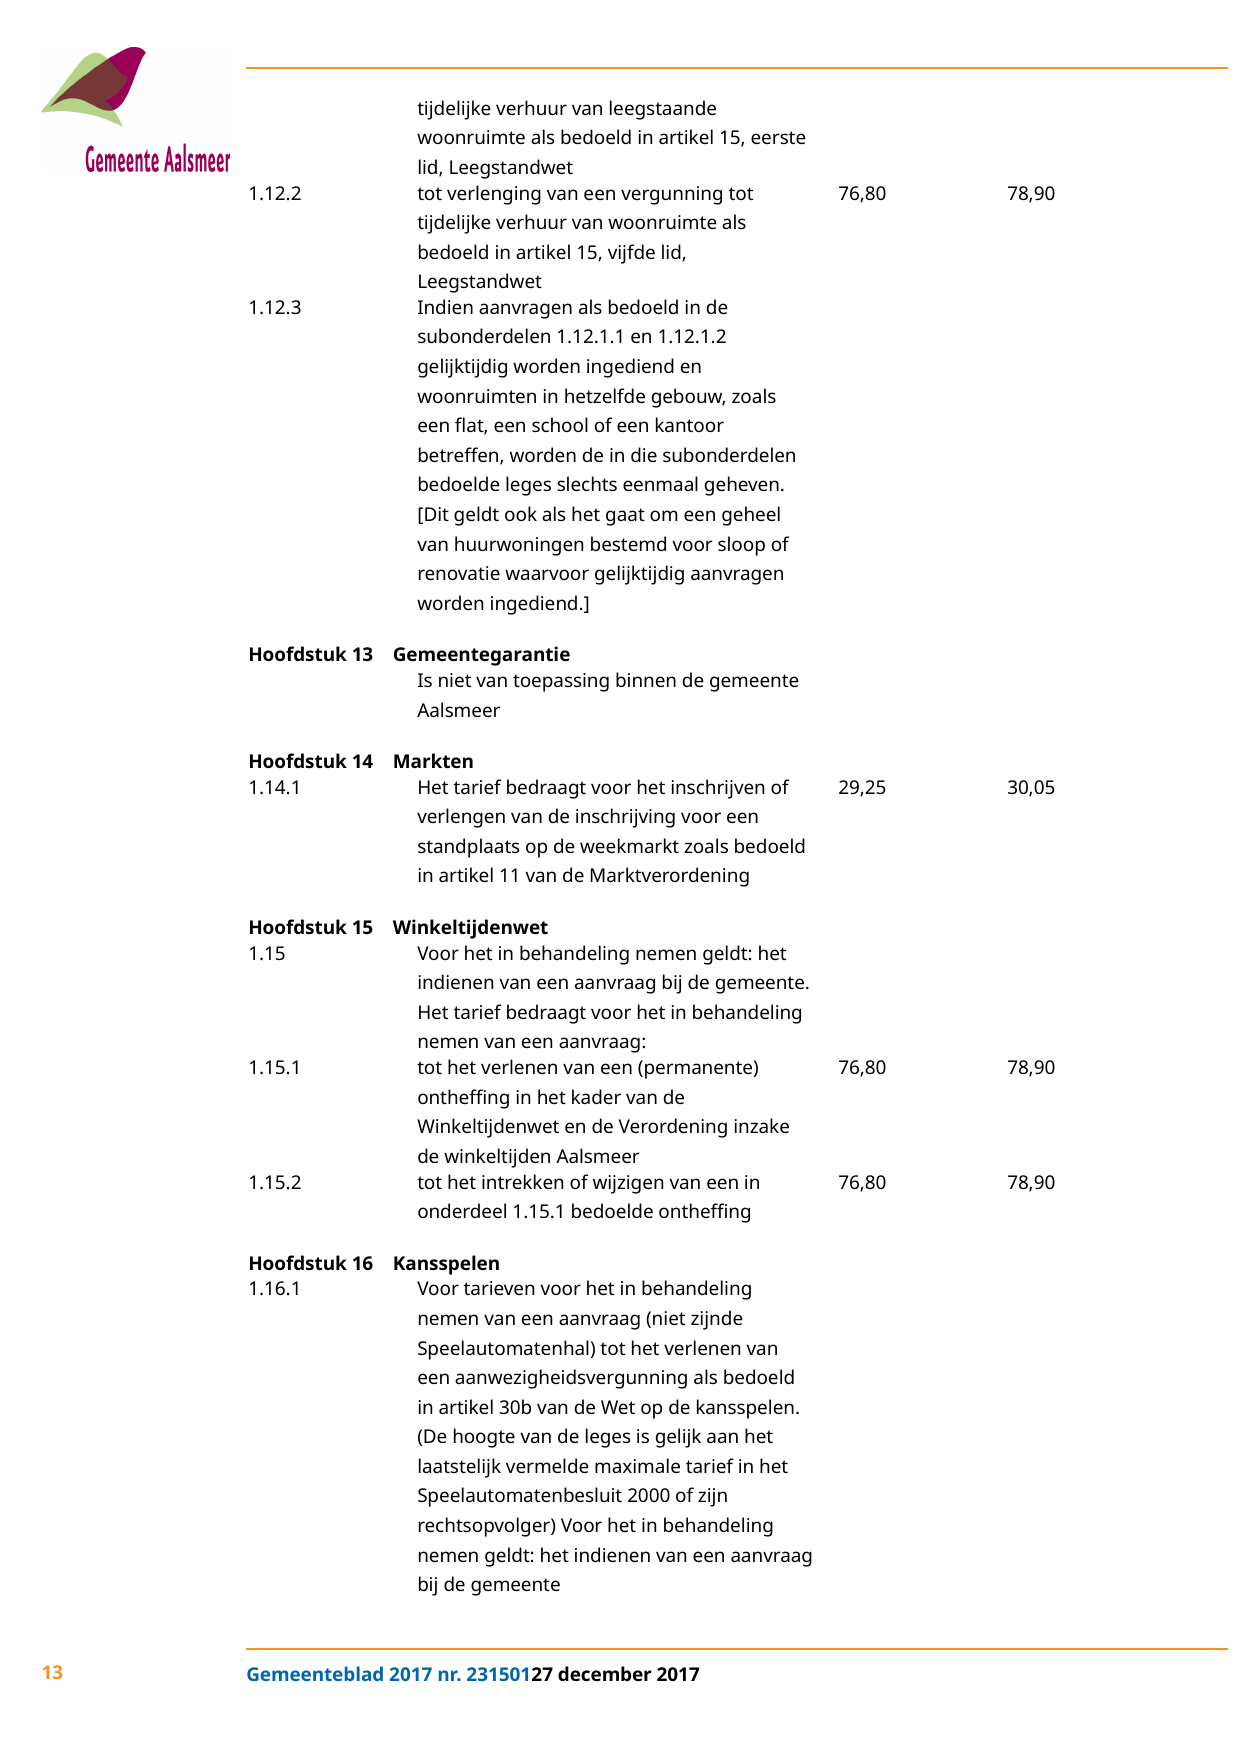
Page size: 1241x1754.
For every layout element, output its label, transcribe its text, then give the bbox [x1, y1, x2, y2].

table_cell 76,80 [814, 1169, 983, 1224]
table_cell [814, 1276, 983, 1597]
table_cell [814, 748, 983, 774]
table_cell tijdelijke verhuur van leegstaande woonruimte als bedoeld in artikel 15, eerste lid, Leegstandwet [417, 95, 814, 180]
table_cell [814, 1224, 983, 1250]
table_cell tot het verlenen van een (permanente) ontheffing in het kader van de Winkeltijdenwet en de Verordening inzake de winkeltijden Aalsmeer [417, 1054, 814, 1169]
table_cell [983, 1276, 1152, 1597]
table_cell [983, 940, 1152, 1054]
table_cell Het tarief bedraagt voor het inschrijven of verlengen van de inschrijving voor een standplaats op de weekmarkt zoals bedoeld in artikel 11 van de Marktverordening [417, 774, 814, 888]
table_cell 1.16.1 [248, 1276, 417, 1597]
table_cell Hoofdstuk 16 Kansspelen [248, 1250, 814, 1276]
picture [41, 47, 231, 172]
table_cell 76,80 [814, 180, 983, 294]
table_cell 1.14.1 [248, 774, 417, 888]
table_cell 1.12.2 [248, 180, 417, 294]
table_cell [983, 889, 1152, 914]
table_cell 29,25 [814, 774, 983, 888]
table_cell [983, 294, 1152, 616]
table_cell [983, 748, 1152, 774]
table_cell [814, 294, 983, 616]
table_cell 76,80 [814, 1054, 983, 1169]
table_cell [814, 940, 983, 1054]
table_cell [814, 723, 983, 748]
table_cell Hoofdstuk 14 Markten [248, 748, 814, 774]
table_cell Hoofdstuk 15 Winkeltijdenwet [248, 914, 814, 940]
table_cell Is niet van toepassing binnen de gemeente Aalsmeer [417, 667, 814, 722]
table_cell [983, 667, 1152, 722]
table_cell [814, 1250, 983, 1276]
table_cell [417, 616, 814, 641]
table_cell [814, 914, 983, 940]
table_cell 78,90 [983, 1169, 1152, 1224]
table_cell 78,90 [983, 180, 1152, 294]
table_cell 78,90 [983, 1054, 1152, 1169]
table_cell 1.15 [248, 940, 417, 1054]
table_cell [248, 723, 417, 748]
table_cell [248, 889, 417, 914]
table_cell [248, 1224, 417, 1250]
table_cell tot verlenging van een vergunning tot tijdelijke verhuur van woonruimte als bedoeld in artikel 15, vijfde lid, Leegstandwet [417, 180, 814, 294]
table_cell [983, 1250, 1152, 1276]
table_cell [983, 723, 1152, 748]
table_cell Hoofdstuk 13 Gemeentegarantie [248, 641, 814, 667]
table_cell [814, 667, 983, 722]
table_cell [417, 723, 814, 748]
table_cell 1.15.1 [248, 1054, 417, 1169]
table_cell [248, 95, 417, 180]
table_cell [814, 889, 983, 914]
table_cell 30,05 [983, 774, 1152, 888]
table_cell [417, 1224, 814, 1250]
table_cell [248, 667, 417, 722]
table_cell [417, 889, 814, 914]
table_cell [248, 616, 417, 641]
table_cell [983, 95, 1152, 180]
table_cell [983, 1224, 1152, 1250]
table_cell 1.12.3 [248, 294, 417, 616]
table_cell Voor tarieven voor het in behandeling nemen van een aanvraag (niet zijnde Speelautomatenhal) tot het verlenen van een aanwezigheidsvergunning als bedoeld in artikel 30b van de Wet op de kansspelen. (De hoogte van de leges is gelijk aan het laatstelijk vermelde maximale tarief in het Speelautomatenbesluit 2000 of zijn rechtsopvolger) Voor het in behandeling nemen geldt: het indienen van een aanvraag bij de gemeente [417, 1276, 814, 1597]
table_cell Voor het in behandeling nemen geldt: het indienen van een aanvraag bij de gemeente. Het tarief bedraagt voor het in behandeling nemen van een aanvraag: [417, 940, 814, 1054]
table_cell [814, 616, 983, 641]
table_cell [983, 616, 1152, 641]
table_cell 1.15.2 [248, 1169, 417, 1224]
table_cell [983, 641, 1152, 667]
table_cell Indien aanvragen als bedoeld in de subonderdelen 1.12.1.1 en 1.12.1.2 gelijktijdig worden ingediend en woonruimten in hetzelfde gebouw, zoals een flat, een school of een kantoor betreffen, worden de in die subonderdelen bedoelde leges slechts eenmaal geheven.[Dit geldt ook als het gaat om een geheel van huurwoningen bestemd voor sloop of renovatie waarvoor gelijktijdig aanvragen worden ingediend.] [417, 294, 814, 616]
table_cell [814, 641, 983, 667]
table_cell [983, 914, 1152, 940]
table_cell tot het intrekken of wijzigen van een in onderdeel 1.15.1 bedoelde ontheffing [417, 1169, 814, 1224]
table_cell [814, 95, 983, 180]
